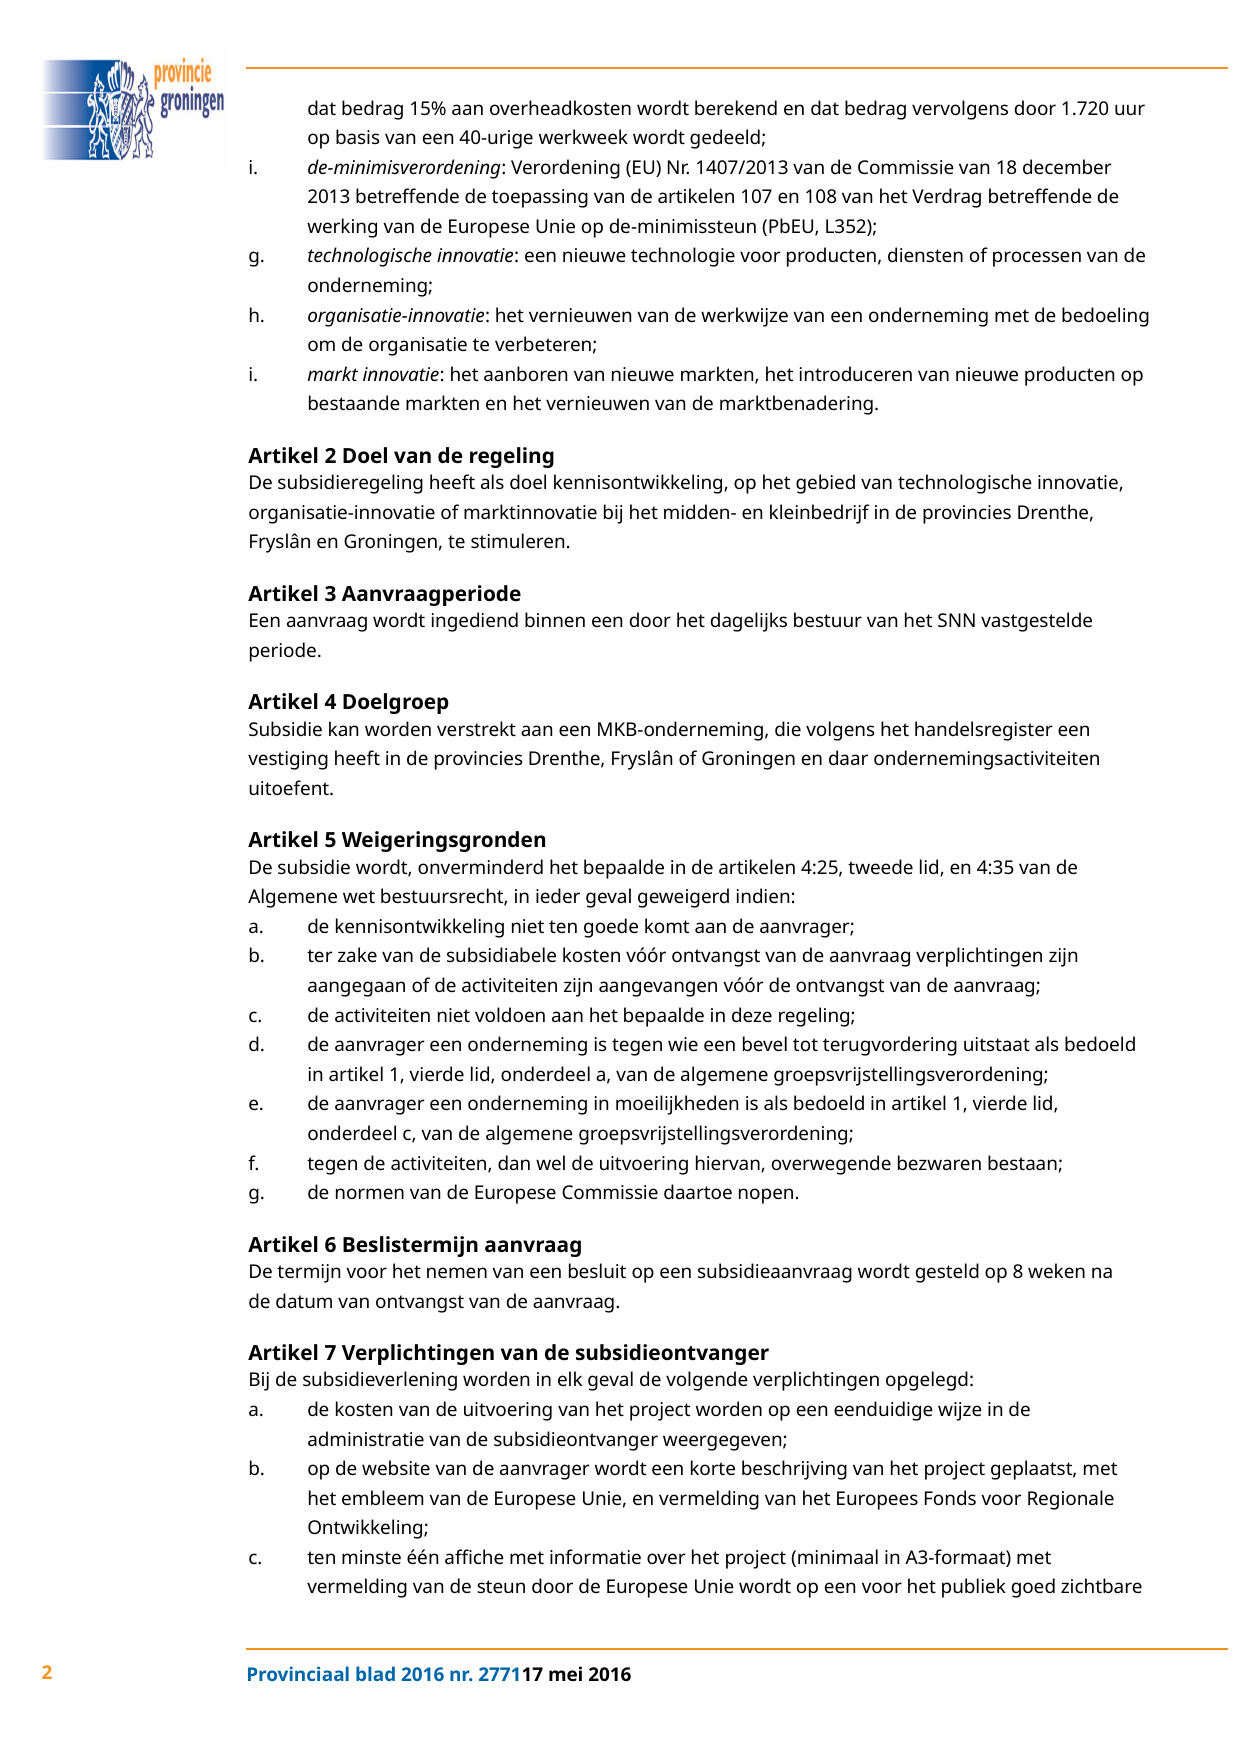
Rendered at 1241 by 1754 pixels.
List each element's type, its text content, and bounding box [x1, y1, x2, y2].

list tegen de activiteiten, dan wel de uitvoering hiervan, overwegende bezwaren bestaan; [248, 1150, 1152, 1176]
text Subsidie kan worden verstrekt aan een MKB-onderneming, die volgens het handelsregister een vestiging heeft in de provincies Drenthe, Fryslân of Groningen en daar ondernemingsactiviteiten uitoefent. [248, 716, 1152, 801]
list de activiteiten niet voldoen aan het bepaalde in deze regeling; [248, 1002, 1152, 1028]
list ter zake van de subsidiabele kosten vóór ontvangst van de aanvraag verplichtingen zijn aangegaan of de activiteiten zijn aangevangen vóór de ontvangst van de aanvraag; [248, 943, 1152, 998]
list de aanvrager een onderneming in moeilijkheden is als bedoeld in artikel 1, vierde lid, onderdeel c, van de algemene groepsvrijstellingsverordening; [248, 1091, 1152, 1146]
list dat bedrag 15% aan overheadkosten wordt berekend en dat bedrag vervolgens door 1.720 uur op basis van een 40-urige werkweek wordt gedeeld; [248, 95, 1152, 150]
list de aanvrager een onderneming is tegen wie een bevel tot terugvordering uitstaat als bedoeld in artikel 1, vierde lid, onderdeel a, van de algemene groepsvrijstellingsverordening; [248, 1031, 1152, 1087]
picture [41, 47, 231, 172]
list de-minimisverordening: Verordening (EU) Nr. 1407/2013 van de Commissie van 18 december 2013 betreffende de toepassing van de artikelen 107 en 108 van het Verdrag betreffende de werking van de Europese Unie op de-minimissteun (PbEU, L352); [248, 154, 1152, 239]
list ten minste één affiche met informatie over het project (minimaal in A3-formaat) met vermelding van de steun door de Europese Unie wordt op een voor het publiek goed zichtbare [248, 1544, 1152, 1599]
text Artikel 4 Doelgroep [248, 687, 1152, 716]
text Artikel 3 Aanvraagperiode [248, 579, 1152, 607]
list de kosten van de uitvoering van het project worden op een eenduidige wijze in de administratie van de subsidieontvanger weergegeven; [248, 1396, 1152, 1452]
text De subsidie wordt, onverminderd het bepaalde in de artikelen 4:25, tweede lid, en 4:35 van de Algemene wet bestuursrecht, in ieder geval geweigerd indien: [248, 854, 1152, 909]
list technologische innovatie: een nieuwe technologie voor producten, diensten of processen van de onderneming; [248, 243, 1152, 298]
text Artikel 5 Weigeringsgronden [248, 826, 1152, 854]
text De subsidieregeling heeft als doel kennisontwikkeling, op het gebied van technologische innovatie, organisatie-innovatie of marktinnovatie bij het midden- en kleinbedrijf in de provincies Drenthe, Fryslân en Groningen, te stimuleren. [248, 469, 1152, 554]
text Artikel 6 Beslistermijn aanvraag [248, 1230, 1152, 1258]
text Een aanvraag wordt ingediend binnen een door het dagelijks bestuur van het SNN vastgestelde periode. [248, 607, 1152, 663]
list markt innovatie: het aanboren van nieuwe markten, het introduceren van nieuwe producten op bestaande markten en het vernieuwen van de marktbenadering. [248, 361, 1152, 416]
list organisatie-innovatie: het vernieuwen van de werkwijze van een onderneming met de bedoeling om de organisatie te verbeteren; [248, 302, 1152, 357]
list de normen van de Europese Commissie daartoe nopen. [248, 1179, 1152, 1205]
text Artikel 7 Verplichtingen van de subsidieontvanger [248, 1338, 1152, 1367]
text de datum van ontvangst van de aanvraag. [248, 1288, 1152, 1313]
text Artikel 2 Doel van de regeling [248, 441, 1152, 469]
text Bij de subsidieverlening worden in elk geval de volgende verplichtingen opgelegd: [248, 1367, 1152, 1392]
list op de website van de aanvrager wordt een korte beschrijving van het project geplaatst, met het embleem van de Europese Unie, en vermelding van het Europees Fonds voor Regionale Ontwikkeling; [248, 1455, 1152, 1540]
text De termijn voor het nemen van een besluit op een subsidieaanvraag wordt gesteld op 8 weken na [248, 1258, 1152, 1284]
list de kennisontwikkeling niet ten goede komt aan de aanvrager; [248, 913, 1152, 939]
